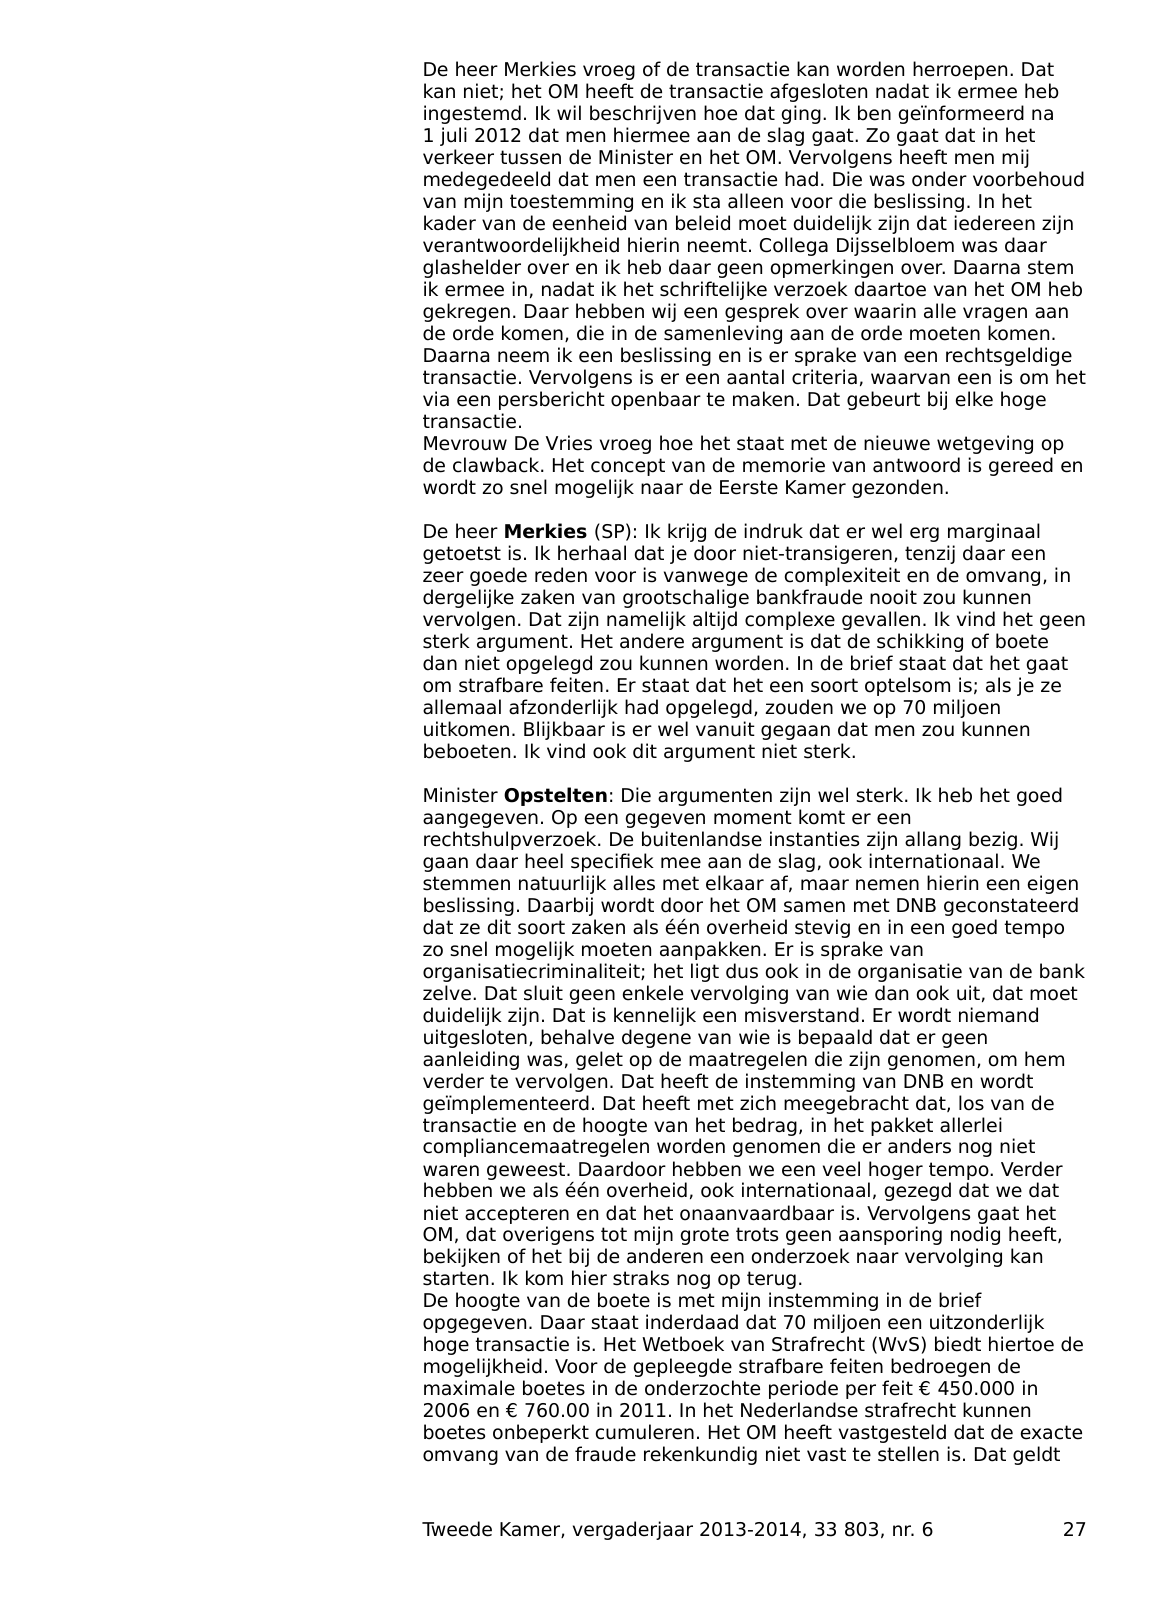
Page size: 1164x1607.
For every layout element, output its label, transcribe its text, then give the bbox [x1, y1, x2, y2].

text Minister Opstelten: Die argumenten zijn wel sterk. Ik heb het goed aangegeven. Op een gegeven moment komt er een rechtshulpverzoek. De buitenlandse instanties zijn allang bezig. Wij gaan daar heel specifiek mee aan de slag, ook internationaal. We stemmen natuurlijk alles met elkaar af, maar nemen hierin een eigen beslissing. Daarbij wordt door het OM samen met DNB geconstateerd dat ze dit soort zaken als één overheid stevig en in een goed tempo zo snel mogelijk moeten aanpakken. Er is sprake van organisatiecriminaliteit; het ligt dus ook in de organisatie van de bank zelve. Dat sluit geen enkele vervolging van wie dan ook uit, dat moet duidelijk zijn. Dat is kennelijk een misverstand. Er wordt niemand uitgesloten, behalve degene van wie is bepaald dat er geen aanleiding was, gelet op de maatregelen die zijn genomen, om hem verder te vervolgen. Dat heeft de instemming van DNB en wordt geïmplementeerd. Dat heeft met zich meegebracht dat, los van de transactie en de hoogte van het bedrag, in het pakket allerlei compliancemaatregelen worden genomen die er anders nog niet waren geweest. Daardoor hebben we een veel hoger tempo. Verder hebben we als één overheid, ook internationaal, gezegd dat we dat niet accepteren en dat het onaanvaardbaar is. Vervolgens gaat het OM, dat overigens tot mijn grote trots geen aansporing nodig heeft, bekijken of het bij de anderen een onderzoek naar vervolging kan starten. Ik kom hier straks nog op terug. [422, 785, 1087, 1290]
text Mevrouw De Vries vroeg hoe het staat met de nieuwe wetgeving op de clawback. Het concept van de memorie van antwoord is gereed en wordt zo snel mogelijk naar de Eerste Kamer gezonden. [422, 433, 1087, 499]
text De hoogte van de boete is met mijn instemming in de brief opgegeven. Daar staat inderdaad dat 70 miljoen een uitzonderlijk hoge transactie is. Het Wetboek van Strafrecht (WvS) biedt hiertoe de mogelijkheid. Voor de gepleegde strafbare feiten bedroegen de maximale boetes in de onderzochte periode per feit € 450.000 in 2006 en € 760.00 in 2011. In het Nederlandse strafrecht kunnen boetes onbeperkt cumuleren. Het OM heeft vastgesteld dat de exacte omvang van de fraude rekenkundig niet vast te stellen is. Dat geldt [422, 1290, 1087, 1466]
text De heer Merkies vroeg of de transactie kan worden herroepen. Dat kan niet; het OM heeft de transactie afgesloten nadat ik ermee heb ingestemd. Ik wil beschrijven hoe dat ging. Ik ben geïnformeerd na 1 juli 2012 dat men hiermee aan de slag gaat. Zo gaat dat in het verkeer tussen de Minister en het OM. Vervolgens heeft men mij medegedeeld dat men een transactie had. Die was onder voorbehoud van mijn toestemming en ik sta alleen voor die beslissing. In het kader van de eenheid van beleid moet duidelijk zijn dat iedereen zijn verantwoordelijkheid hierin neemt. Collega Dijsselbloem was daar glashelder over en ik heb daar geen opmerkingen over. Daarna stem ik ermee in, nadat ik het schriftelijke verzoek daartoe van het OM heb gekregen. Daar hebben wij een gesprek over waarin alle vragen aan de orde komen, die in de samenleving aan de orde moeten komen. Daarna neem ik een beslissing en is er sprake van een rechtsgeldige transactie. Vervolgens is er een aantal criteria, waarvan een is om het via een persbericht openbaar te maken. Dat gebeurt bij elke hoge transactie. [422, 59, 1087, 433]
text De heer Merkies (SP): Ik krijg de indruk dat er wel erg marginaal getoetst is. Ik herhaal dat je door niet-transigeren, tenzij daar een zeer goede reden voor is vanwege de complexiteit en de omvang, in dergelijke zaken van grootschalige bankfraude nooit zou kunnen vervolgen. Dat zijn namelijk altijd complexe gevallen. Ik vind het geen sterk argument. Het andere argument is dat de schikking of boete dan niet opgelegd zou kunnen worden. In de brief staat dat het gaat om strafbare feiten. Er staat dat het een soort optelsom is; als je ze allemaal afzonderlijk had opgelegd, zouden we op 70 miljoen uitkomen. Blijkbaar is er wel vanuit gegaan dat men zou kunnen beboeten. Ik vind ook dit argument niet sterk. [422, 521, 1087, 763]
